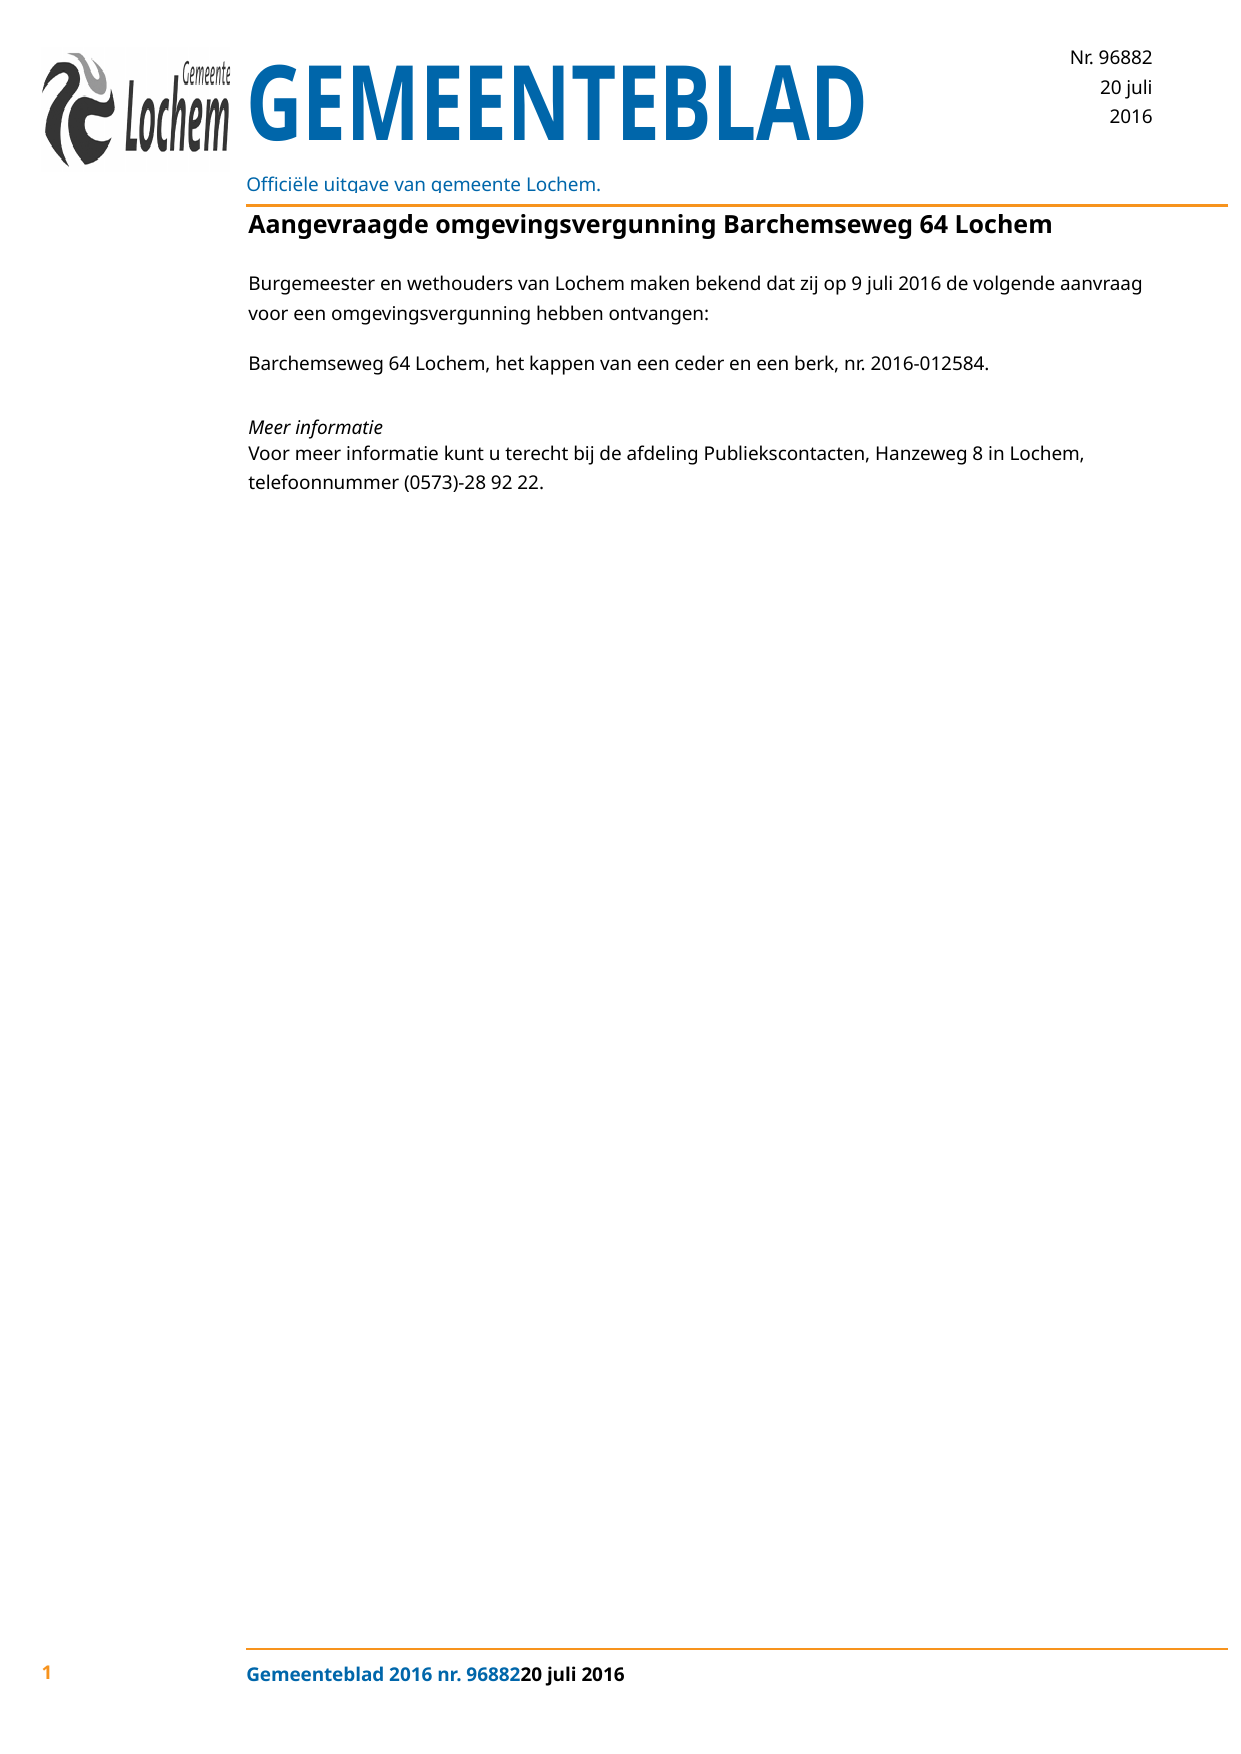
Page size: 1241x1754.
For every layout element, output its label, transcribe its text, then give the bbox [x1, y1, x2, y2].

text Burgemeester en wethouders van Lochem maken bekend dat zij op 9 juli 2016 de volgende aanvraag voor een omgevingsvergunning hebben ontvangen: [248, 270, 1152, 326]
text Aangevraagde omgevingsvergunning Barchemseweg 64 Lochem [248, 207, 1152, 241]
text Meer informatie [248, 414, 1152, 440]
text Voor meer informatie kunt u terecht bij de afdeling Publiekscontacten, Hanzeweg 8 in Lochem, telefoonnummer (0573)-28 92 22. [248, 440, 1152, 495]
picture [41, 47, 231, 172]
text Barchemseweg 64 Lochem, het kappen van een ceder en een berk, nr. 2016-012584. [248, 350, 1152, 376]
